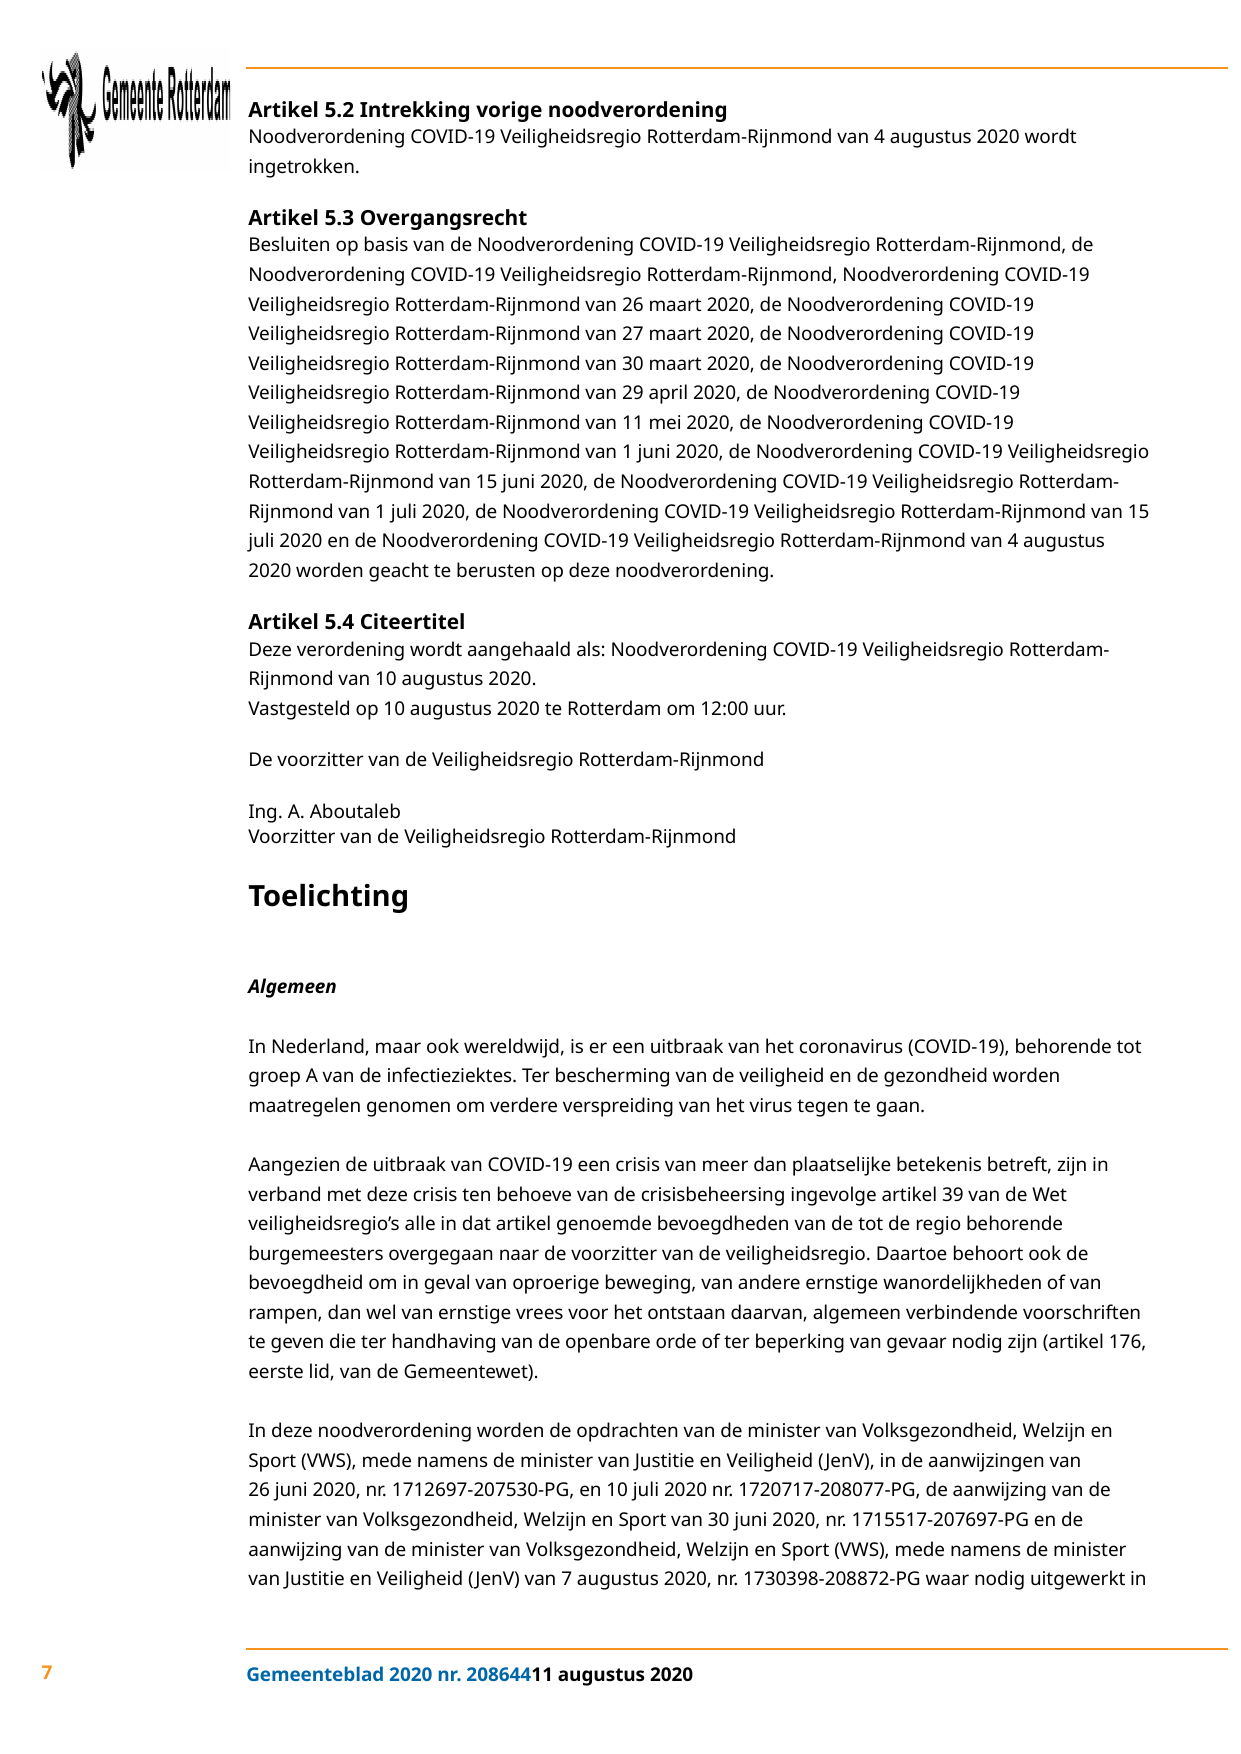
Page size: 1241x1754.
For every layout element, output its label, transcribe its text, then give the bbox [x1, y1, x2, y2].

text Toelichting [248, 875, 1152, 915]
text Aangezien de uitbraak van COVID-19 een crisis van meer dan plaatselijke betekenis betreft, zijn in verband met deze crisis ten behoeve van de crisisbeheersing ingevolge artikel 39 van de Wet veiligheidsregio’s alle in dat artikel genoemde bevoegdheden van de tot de regio behorende burgemeesters overgegaan naar de voorzitter van de veiligheidsregio. Daartoe behoort ook de bevoegdheid om in geval van oproerige beweging, van andere ernstige wanordelijkheden of van rampen, dan wel van ernstige vrees voor het ontstaan daarvan, algemeen verbindende voorschriften te geven die ter handhaving van de openbare orde of ter beperking van gevaar nodig zijn (artikel 176, eerste lid, van de Gemeentewet). [248, 1151, 1152, 1384]
text De voorzitter van de Veiligheidsregio Rotterdam-Rijnmond [248, 747, 1152, 772]
text Deze verordening wordt aangehaald als: Noodverordening COVID-19 Veiligheidsregio Rotterdam-Rijnmond van 10 augustus 2020. [248, 636, 1152, 691]
text Algemeen [248, 974, 1152, 999]
picture [41, 47, 231, 172]
text Voorzitter van de Veiligheidsregio Rotterdam-Rijnmond [248, 824, 1152, 849]
text Artikel 5.4 Citeertitel [248, 607, 1152, 636]
text In Nederland, maar ook wereldwijd, is er een uitbraak van het coronavirus (COVID-19), behorende tot groep A van de infectieziektes. Ter bescherming van de veiligheid en de gezondheid worden maatregelen genomen om verdere verspreiding van het virus tegen te gaan. [248, 1033, 1152, 1118]
text Noodverordening COVID-19 Veiligheidsregio Rotterdam-Rijnmond van 4 augustus 2020 wordt ingetrokken. [248, 123, 1152, 178]
text Artikel 5.3 Overgangsrecht [248, 203, 1152, 232]
text In deze noodverordening worden de opdrachten van de minister van Volksgezondheid, Welzijn en Sport (VWS), mede namens de minister van Justitie en Veiligheid (JenV), in de aanwijzingen van [248, 1417, 1152, 1473]
text 26 juni 2020, nr. 1712697-207530-PG, en 10 juli 2020 nr. 1720717-208077-PG, de aanwijzing van de minister van Volksgezondheid, Welzijn en Sport van 30 juni 2020, nr. 1715517-207697-PG en de aanwijzing van de minister van Volksgezondheid, Welzijn en Sport (VWS), mede namens de minister van Justitie en Veiligheid (JenV) van 7 augustus 2020, nr. 1730398-208872-PG waar nodig uitgewerkt in [248, 1477, 1152, 1591]
text Besluiten op basis van de Noodverordening COVID-19 Veiligheidsregio Rotterdam-Rijnmond, de Noodverordening COVID-19 Veiligheidsregio Rotterdam-Rijnmond, Noodverordening COVID-19 Veiligheidsregio Rotterdam-Rijnmond van 26 maart 2020, de Noodverordening COVID-19 Veiligheidsregio Rotterdam-Rijnmond van 27 maart 2020, de Noodverordening COVID-19 Veiligheidsregio Rotterdam-Rijnmond van 30 maart 2020, de Noodverordening COVID-19 Veiligheidsregio Rotterdam-Rijnmond van 29 april 2020, de Noodverordening COVID-19 Veiligheidsregio Rotterdam-Rijnmond van 11 mei 2020, de Noodverordening COVID-19 Veiligheidsregio Rotterdam-Rijnmond van 1 juni 2020, de Noodverordening COVID-19 Veiligheidsregio Rotterdam-Rijnmond van 15 juni 2020, de Noodverordening COVID-19 Veiligheidsregio Rotterdam-Rijnmond van 1 juli 2020, de Noodverordening COVID-19 Veiligheidsregio Rotterdam-Rijnmond van 15 juli 2020 en de Noodverordening COVID-19 Veiligheidsregio Rotterdam-Rijnmond van 4 augustus 2020 worden geacht te berusten op deze noodverordening. [248, 232, 1152, 583]
text Ing. A. Aboutaleb [248, 798, 1152, 824]
text Artikel 5.2 Intrekking vorige noodverordening [248, 95, 1152, 123]
text Vastgesteld op 10 augustus 2020 te Rotterdam om 12:00 uur. [248, 695, 1152, 721]
